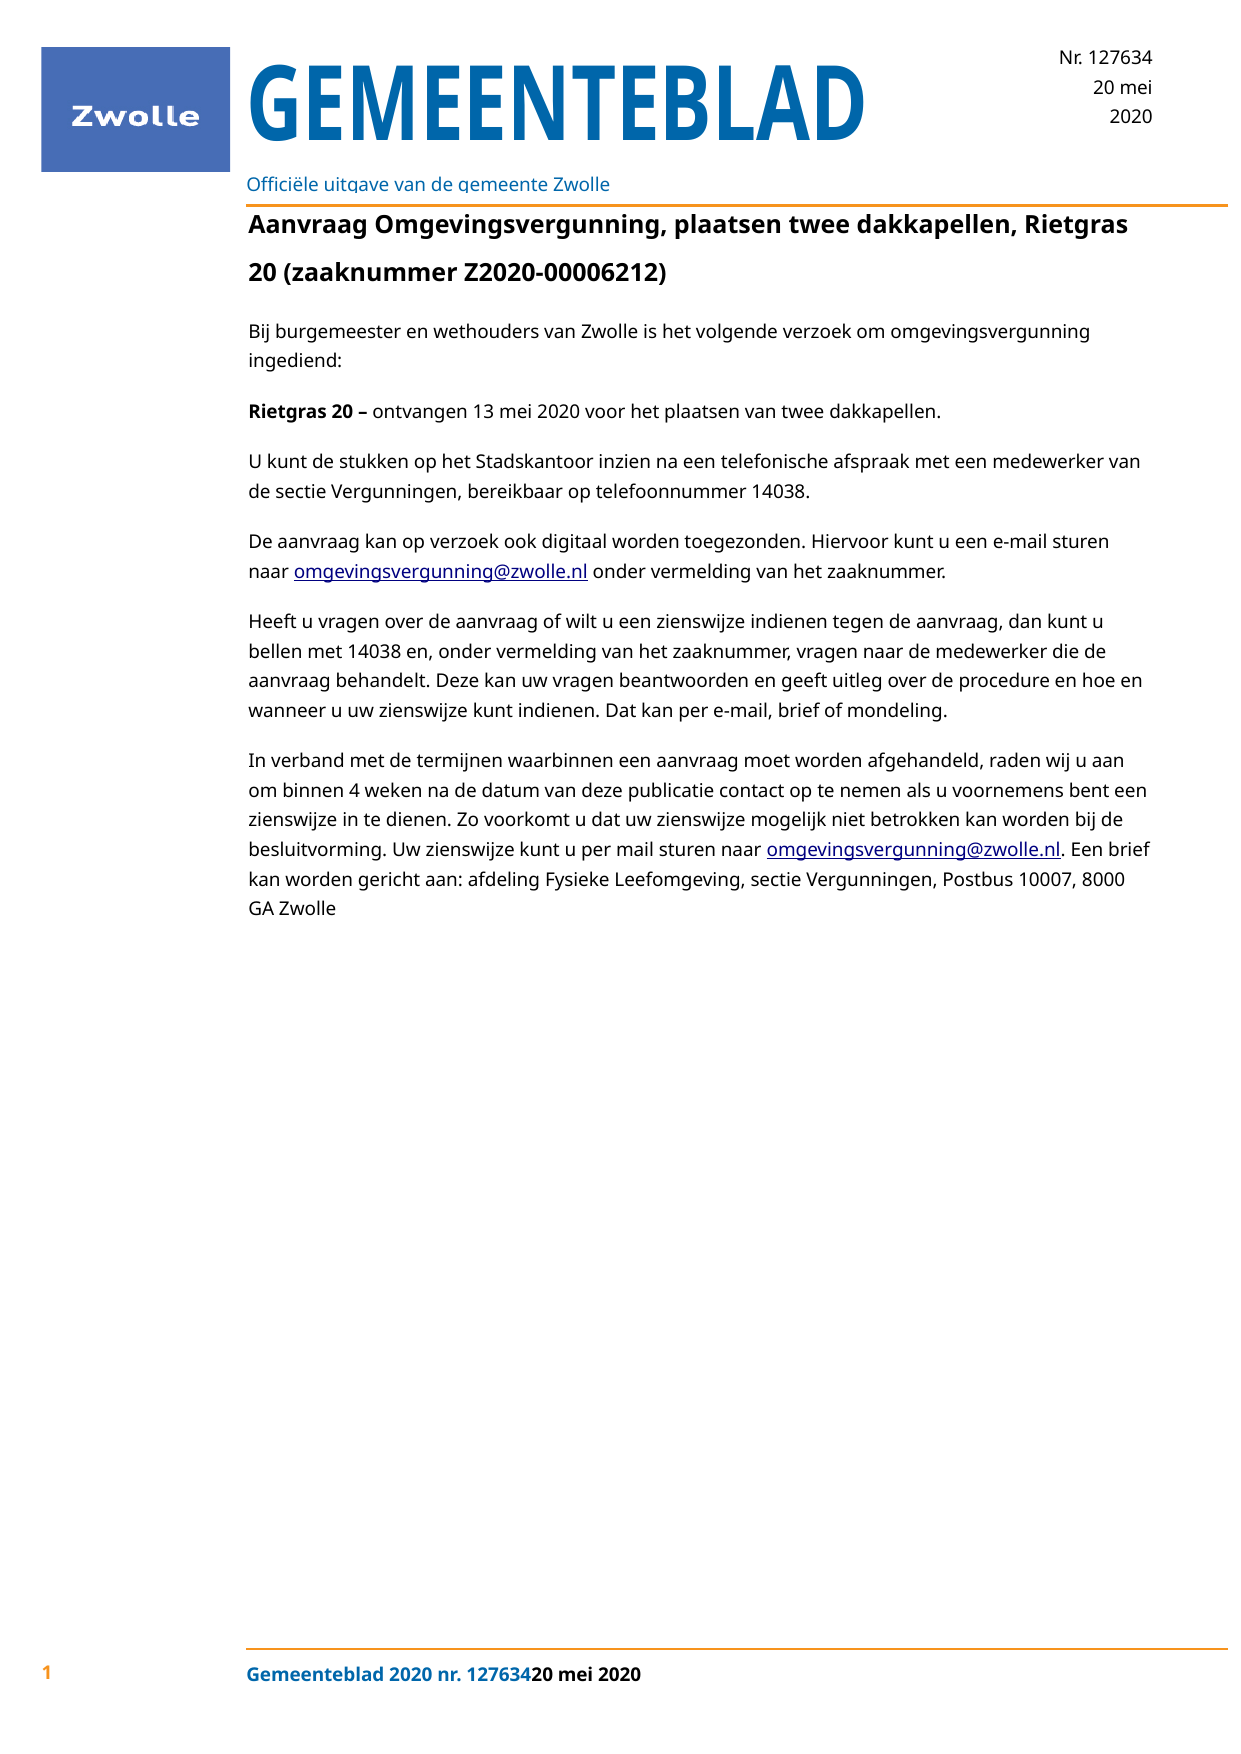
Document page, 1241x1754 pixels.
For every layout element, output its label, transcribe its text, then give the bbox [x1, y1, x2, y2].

text Aanvraag Omgevingsvergunning, plaatsen twee dakkapellen, Rietgras 20 (zaaknummer Z2020-00006212) [248, 207, 1152, 288]
text De aanvraag kan op verzoek ook digitaal worden toegezonden. Hiervoor kunt u een e-mail sturen naar omgevingsvergunning@zwolle.nl onder vermelding van het zaaknummer. [248, 528, 1152, 584]
text U kunt de stukken op het Stadskantoor inzien na een telefonische afspraak met een medewerker van de sectie Vergunningen, bereikbaar op telefoonnummer 14038. [248, 448, 1152, 504]
text Heeft u vragen over de aanvraag of wilt u een zienswijze indienen tegen de aanvraag, dan kunt u bellen met 14038 en, onder vermelding van het zaaknummer, vragen naar de medewerker die de aanvraag behandelt. Deze kan uw vragen beantwoorden en geeft uitleg over de procedure en hoe en wanneer u uw zienswijze kunt indienen. Dat kan per e-mail, brief of mondeling. [248, 608, 1152, 723]
text Bij burgemeester en wethouders van Zwolle is het volgende verzoek om omgevingsvergunning ingediend: [248, 318, 1152, 373]
picture [41, 47, 231, 172]
text In verband met de termijnen waarbinnen een aanvraag moet worden afgehandeld, raden wij u aan om binnen 4 weken na de datum van deze publicatie contact op te nemen als u voornemens bent een zienswijze in te dienen. Zo voorkomt u dat uw zienswijze mogelijk niet betrokken kan worden bij de besluitvorming. Uw zienswijze kunt u per mail sturen naar omgevingsvergunning@zwolle.nl. Een brief kan worden gericht aan: afdeling Fysieke Leefomgeving, sectie Vergunningen, Postbus 10007, 8000 GA Zwolle [248, 747, 1152, 921]
text Rietgras 20 – ontvangen 13 mei 2020 voor het plaatsen van twee dakkapellen. [248, 398, 1152, 424]
